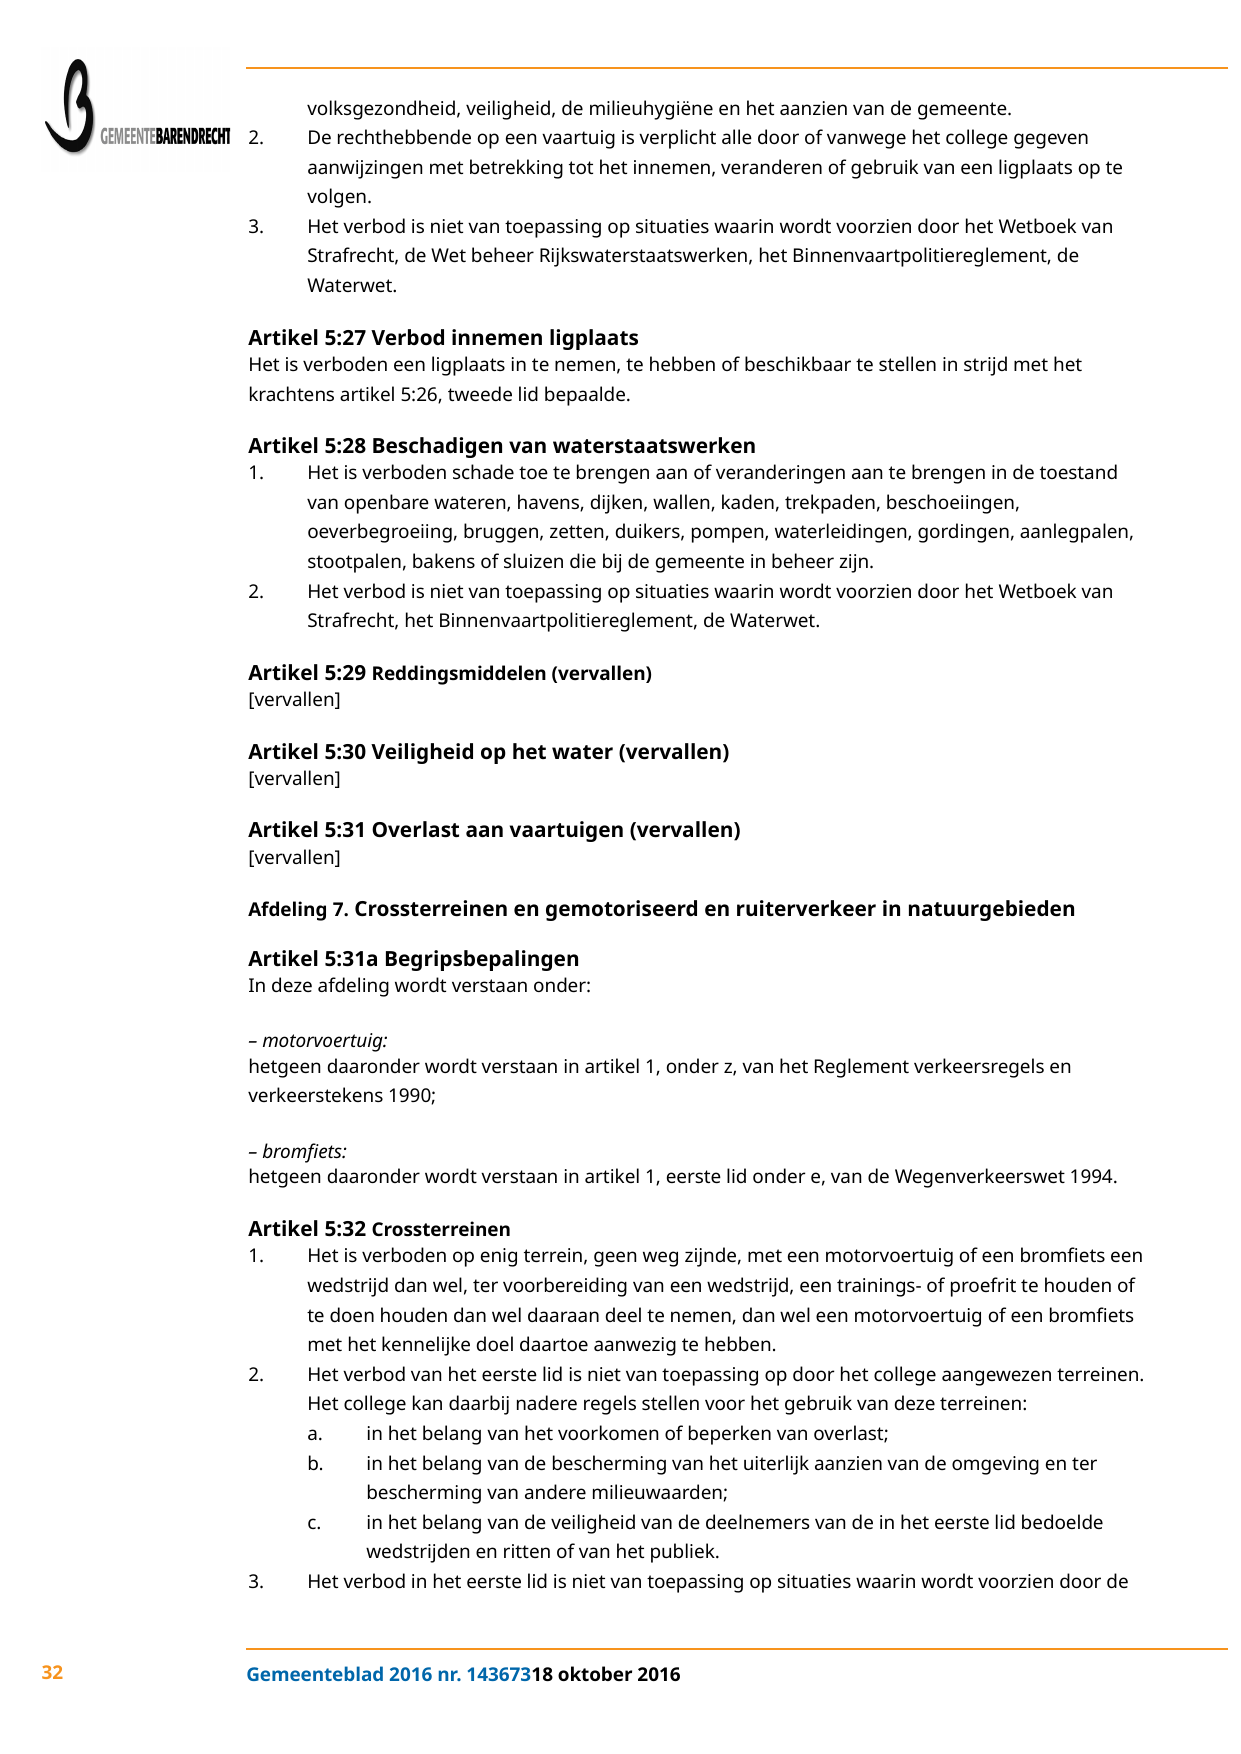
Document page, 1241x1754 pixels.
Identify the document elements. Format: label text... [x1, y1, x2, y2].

text Het is verboden een ligplaats in te nemen, te hebben of beschikbaar te stellen in strijd met het krachtens artikel 5:26, tweede lid bepaalde. [248, 351, 1152, 406]
text Artikel 5:32 Crossterreinen [248, 1214, 1152, 1243]
text Artikel 5:31a Begripsbepalingen [248, 944, 1152, 972]
list volksgezondheid, veiligheid, de milieuhygiëne en het aanzien van de gemeente. [248, 95, 1152, 121]
list in het belang van de bescherming van het uiterlijk aanzien van de omgeving en ter bescherming van andere milieuwaarden; [307, 1450, 1152, 1505]
text [vervallen] [248, 765, 1152, 791]
text hetgeen daaronder wordt verstaan in artikel 1, eerste lid onder e, van de Wegenverkeerswet 1994. [248, 1164, 1152, 1189]
list Het verbod is niet van toepassing op situaties waarin wordt voorzien door het Wetboek van Strafrecht, de Wet beheer Rijkswaterstaatswerken, het Binnenvaartpolitiereglement, de Waterwet. [248, 213, 1152, 298]
text Artikel 5:27 Verbod innemen ligplaats [248, 323, 1152, 351]
text Artikel 5:29 Reddingsmiddelen (vervallen) [248, 658, 1152, 686]
text Afdeling 7. Crossterreinen en gemotoriseerd en ruiterverkeer in natuurgebieden [248, 894, 1152, 923]
text [vervallen] [248, 844, 1152, 870]
list Het verbod van het eerste lid is niet van toepassing op door het college aangewezen terreinen. Het college kan daarbij nadere regels stellen voor het gebruik van deze terreinen: [248, 1361, 1152, 1416]
list Het verbod is niet van toepassing op situaties waarin wordt voorzien door het Wetboek van Strafrecht, het Binnenvaartpolitiereglement, de Waterwet. [248, 578, 1152, 633]
list in het belang van het voorkomen of beperken van overlast; [307, 1420, 1152, 1446]
list Het verbod in het eerste lid is niet van toepassing op situaties waarin wordt voorzien door de [248, 1568, 1152, 1594]
text hetgeen daaronder wordt verstaan in artikel 1, onder z, van het Reglement verkeersregels en verkeerstekens 1990; [248, 1053, 1152, 1108]
list in het belang van de veiligheid van de deelnemers van de in het eerste lid bedoelde wedstrijden en ritten of van het publiek. [307, 1509, 1152, 1564]
text Artikel 5:31 Overlast aan vaartuigen (vervallen) [248, 816, 1152, 844]
text In deze afdeling wordt verstaan onder: [248, 972, 1152, 998]
list Het is verboden op enig terrein, geen weg zijnde, met een motorvoertuig of een bromfiets een wedstrijd dan wel, ter voorbereiding van een wedstrijd, een trainings- of proefrit te houden of te doen houden dan wel daaraan deel te nemen, dan wel een motorvoertuig of een bromfiets met het kennelijke doel daartoe aanwezig te hebben. [248, 1243, 1152, 1357]
text Artikel 5:28 Beschadigen van waterstaatswerken [248, 431, 1152, 459]
text [vervallen] [248, 686, 1152, 712]
picture [41, 47, 231, 172]
text – bromfiets: [248, 1138, 1152, 1164]
text Artikel 5:30 Veiligheid op het water (vervallen) [248, 737, 1152, 765]
list De rechthebbende op een vaartuig is verplicht alle door of vanwege het college gegeven aanwijzingen met betrekking tot het innemen, veranderen of gebruik van een ligplaats op te volgen. [248, 124, 1152, 209]
list Het is verboden schade toe te brengen aan of veranderingen aan te brengen in de toestand van openbare wateren, havens, dijken, wallen, kaden, trekpaden, beschoeiingen, oeverbegroeiing, bruggen, zetten, duikers, pompen, waterleidingen, gordingen, aanlegpalen, stootpalen, bakens of sluizen die bij de gemeente in beheer zijn. [248, 459, 1152, 574]
text – motorvoertuig: [248, 1027, 1152, 1053]
